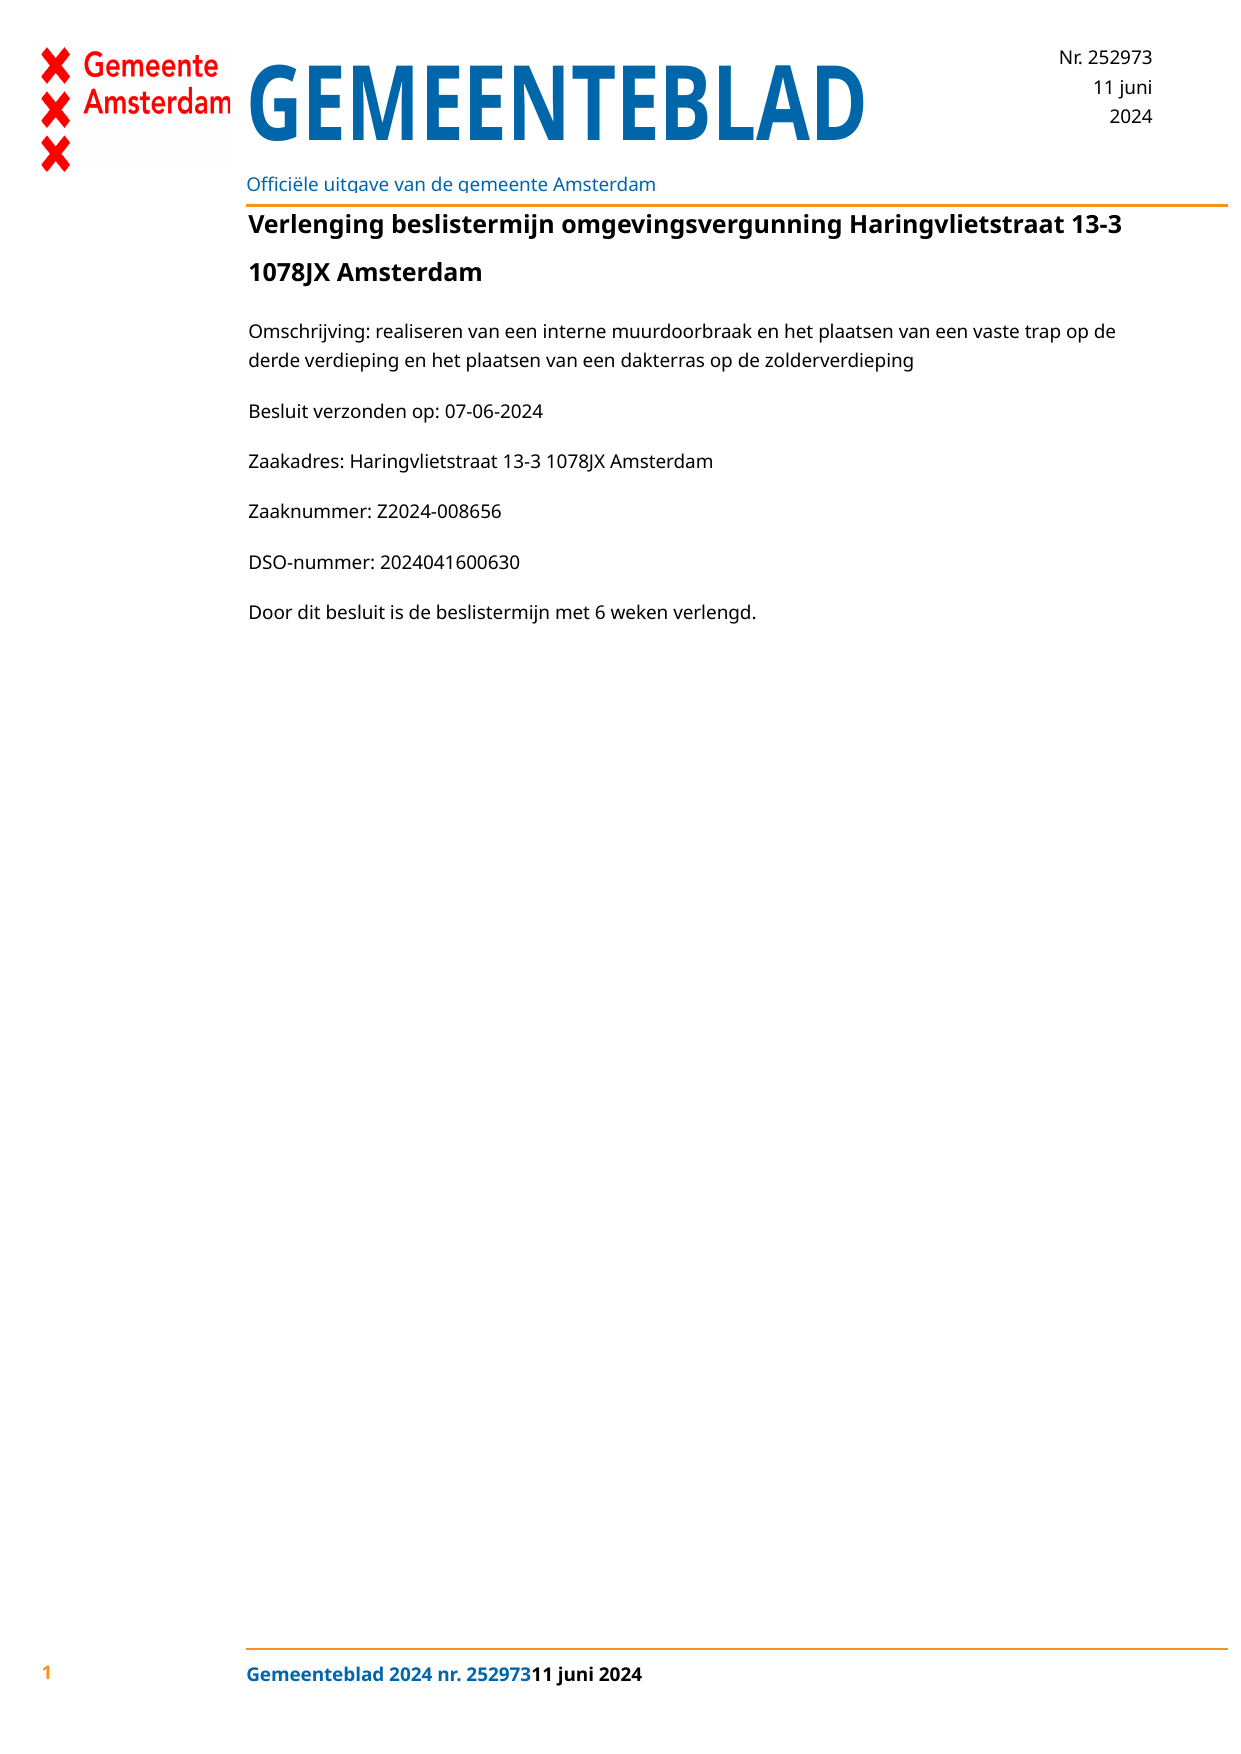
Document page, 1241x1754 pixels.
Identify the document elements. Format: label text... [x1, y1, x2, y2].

text Verlenging beslistermijn omgevingsvergunning Haringvlietstraat 13-3 1078JX Amsterdam [248, 207, 1152, 288]
text Zaaknummer: Z2024-008656 [248, 499, 1152, 524]
picture [41, 47, 231, 172]
text Besluit verzonden op: 07-06-2024 [248, 398, 1152, 424]
text DSO-nummer: 2024041600630 [248, 549, 1152, 575]
text Door dit besluit is de beslistermijn met 6 weken verlengd. [248, 599, 1152, 625]
text Zaakadres: Haringvlietstraat 13-3 1078JX Amsterdam [248, 448, 1152, 474]
text Omschrijving: realiseren van een interne muurdoorbraak en het plaatsen van een vaste trap op de derde verdieping en het plaatsen van een dakterras op de zolderverdieping [248, 318, 1152, 373]
